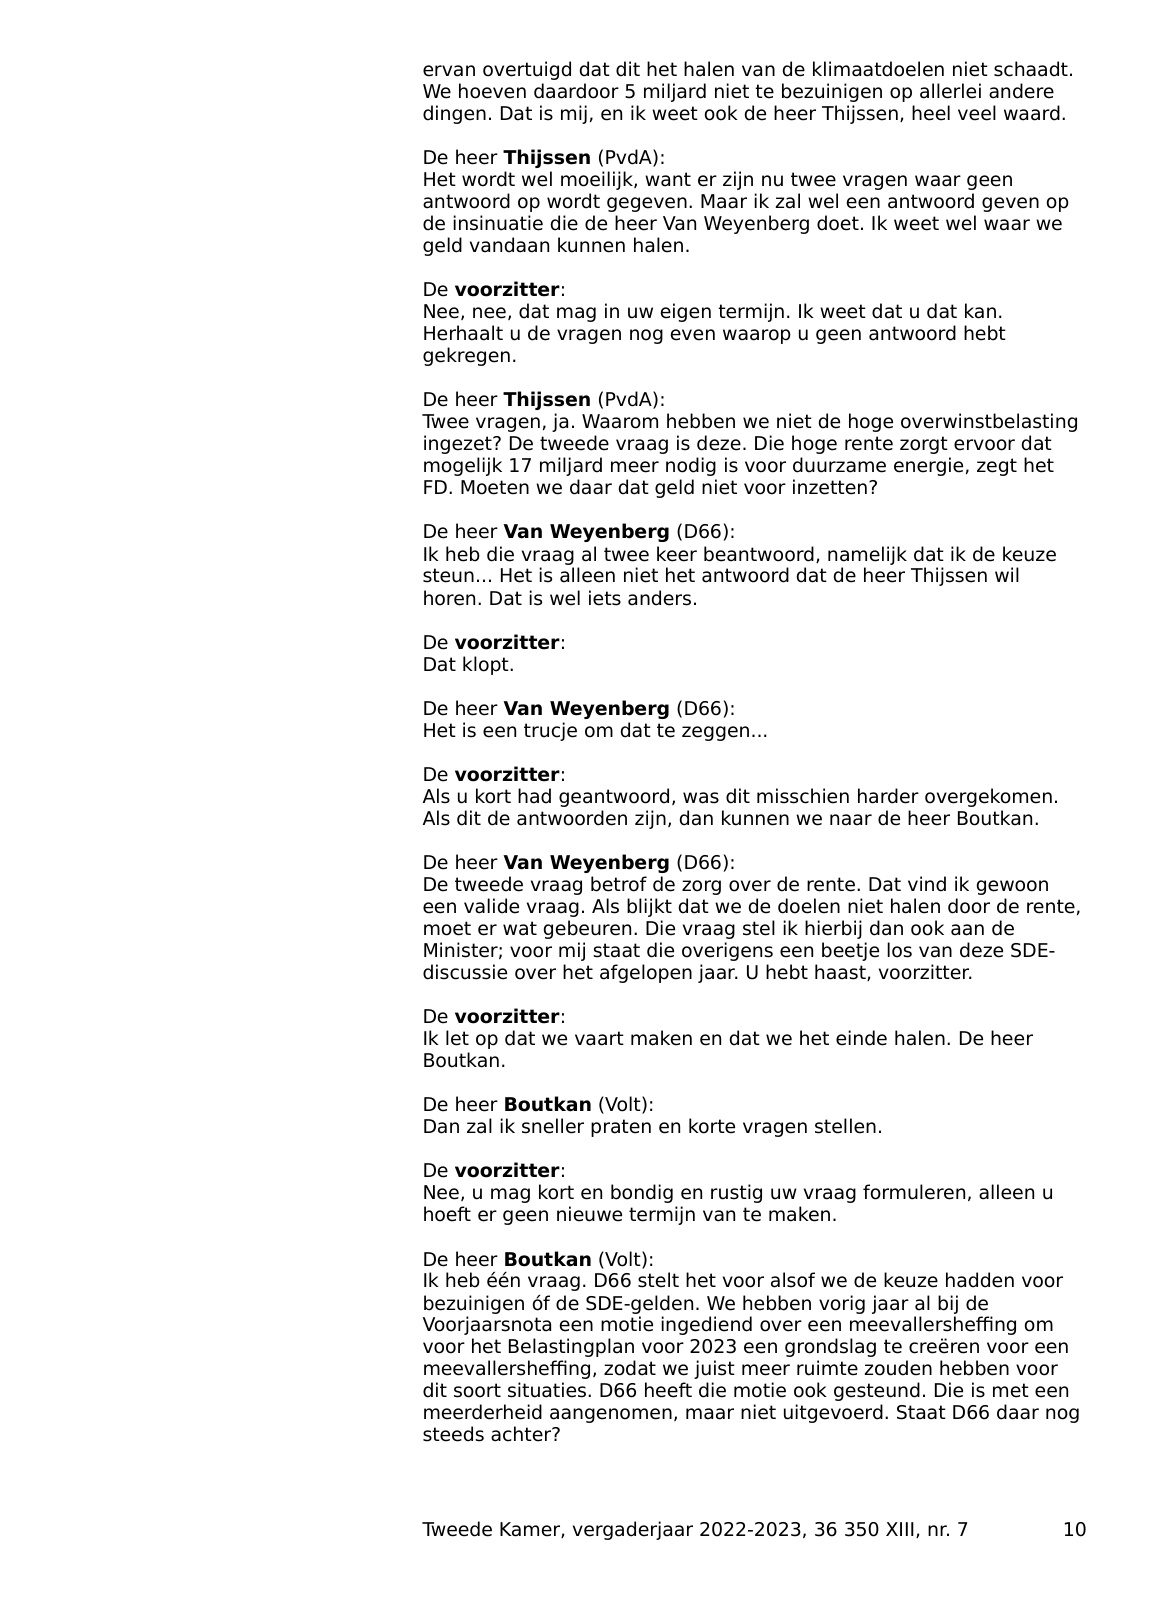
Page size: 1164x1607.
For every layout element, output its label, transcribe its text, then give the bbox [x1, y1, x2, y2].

text De heer Van Weyenberg (D66): [422, 698, 1087, 720]
text De voorzitter: [422, 279, 1087, 301]
text De heer Boutkan (Volt): [422, 1248, 1087, 1270]
text Ik heb één vraag. D66 stelt het voor alsof we de keuze hadden voor bezuinigen óf de SDE-gelden. We hebben vorig jaar al bij de Voorjaarsnota een motie ingediend over een meevallersheffing om voor het Belastingplan voor 2023 een grondslag te creëren voor een meevallersheffing, zodat we juist meer ruimte zouden hebben voor dit soort situaties. D66 heeft die motie ook gesteund. Die is met een meerderheid aangenomen, maar niet uitgevoerd. Staat D66 daar nog steeds achter? [422, 1270, 1087, 1446]
text De heer Thijssen (PvdA): [422, 389, 1087, 411]
text ervan overtuigd dat dit het halen van de klimaatdoelen niet schaadt. We hoeven daardoor 5 miljard niet te bezuinigen op allerlei andere dingen. Dat is mij, en ik weet ook de heer Thijssen, heel veel waard. [422, 59, 1087, 125]
text De heer Van Weyenberg (D66): [422, 852, 1087, 874]
text De voorzitter: [422, 1006, 1087, 1028]
text De heer Thijssen (PvdA): [422, 147, 1087, 169]
text Het wordt wel moeilijk, want er zijn nu twee vragen waar geen antwoord op wordt gegeven. Maar ik zal wel een antwoord geven op de insinuatie die de heer Van Weyenberg doet. Ik weet wel waar we geld vandaan kunnen halen. [422, 169, 1087, 257]
text De heer Boutkan (Volt): [422, 1094, 1087, 1116]
text Dat klopt. [422, 653, 1087, 676]
text De voorzitter: [422, 1160, 1087, 1182]
text De voorzitter: [422, 764, 1087, 786]
text De tweede vraag betrof de zorg over de rente. Dat vind ik gewoon een valide vraag. Als blijkt dat we de doelen niet halen door de rente, moet er wat gebeuren. Die vraag stel ik hierbij dan ook aan de Minister; voor mij staat die overigens een beetje los van deze SDE-discussie over het afgelopen jaar. U hebt haast, voorzitter. [422, 874, 1087, 984]
text Twee vragen, ja. Waarom hebben we niet de hoge overwinstbelasting ingezet? De tweede vraag is deze. Die hoge rente zorgt ervoor dat mogelijk 17 miljard meer nodig is voor duurzame energie, zegt het FD. Moeten we daar dat geld niet voor inzetten? [422, 411, 1087, 499]
text De heer Van Weyenberg (D66): [422, 521, 1087, 543]
text Het is een trucje om dat te zeggen... [422, 720, 1087, 742]
text Nee, nee, dat mag in uw eigen termijn. Ik weet dat u dat kan. Herhaalt u de vragen nog even waarop u geen antwoord hebt gekregen. [422, 301, 1087, 367]
text De voorzitter: [422, 632, 1087, 653]
text Dan zal ik sneller praten en korte vragen stellen. [422, 1116, 1087, 1138]
text Nee, u mag kort en bondig en rustig uw vraag formuleren, alleen u hoeft er geen nieuwe termijn van te maken. [422, 1182, 1087, 1226]
text Ik let op dat we vaart maken en dat we het einde halen. De heer Boutkan. [422, 1028, 1087, 1072]
text Ik heb die vraag al twee keer beantwoord, namelijk dat ik de keuze steun... Het is alleen niet het antwoord dat de heer Thijssen wil horen. Dat is wel iets anders. [422, 543, 1087, 609]
text Als u kort had geantwoord, was dit misschien harder overgekomen. Als dit de antwoorden zijn, dan kunnen we naar de heer Boutkan. [422, 786, 1087, 830]
